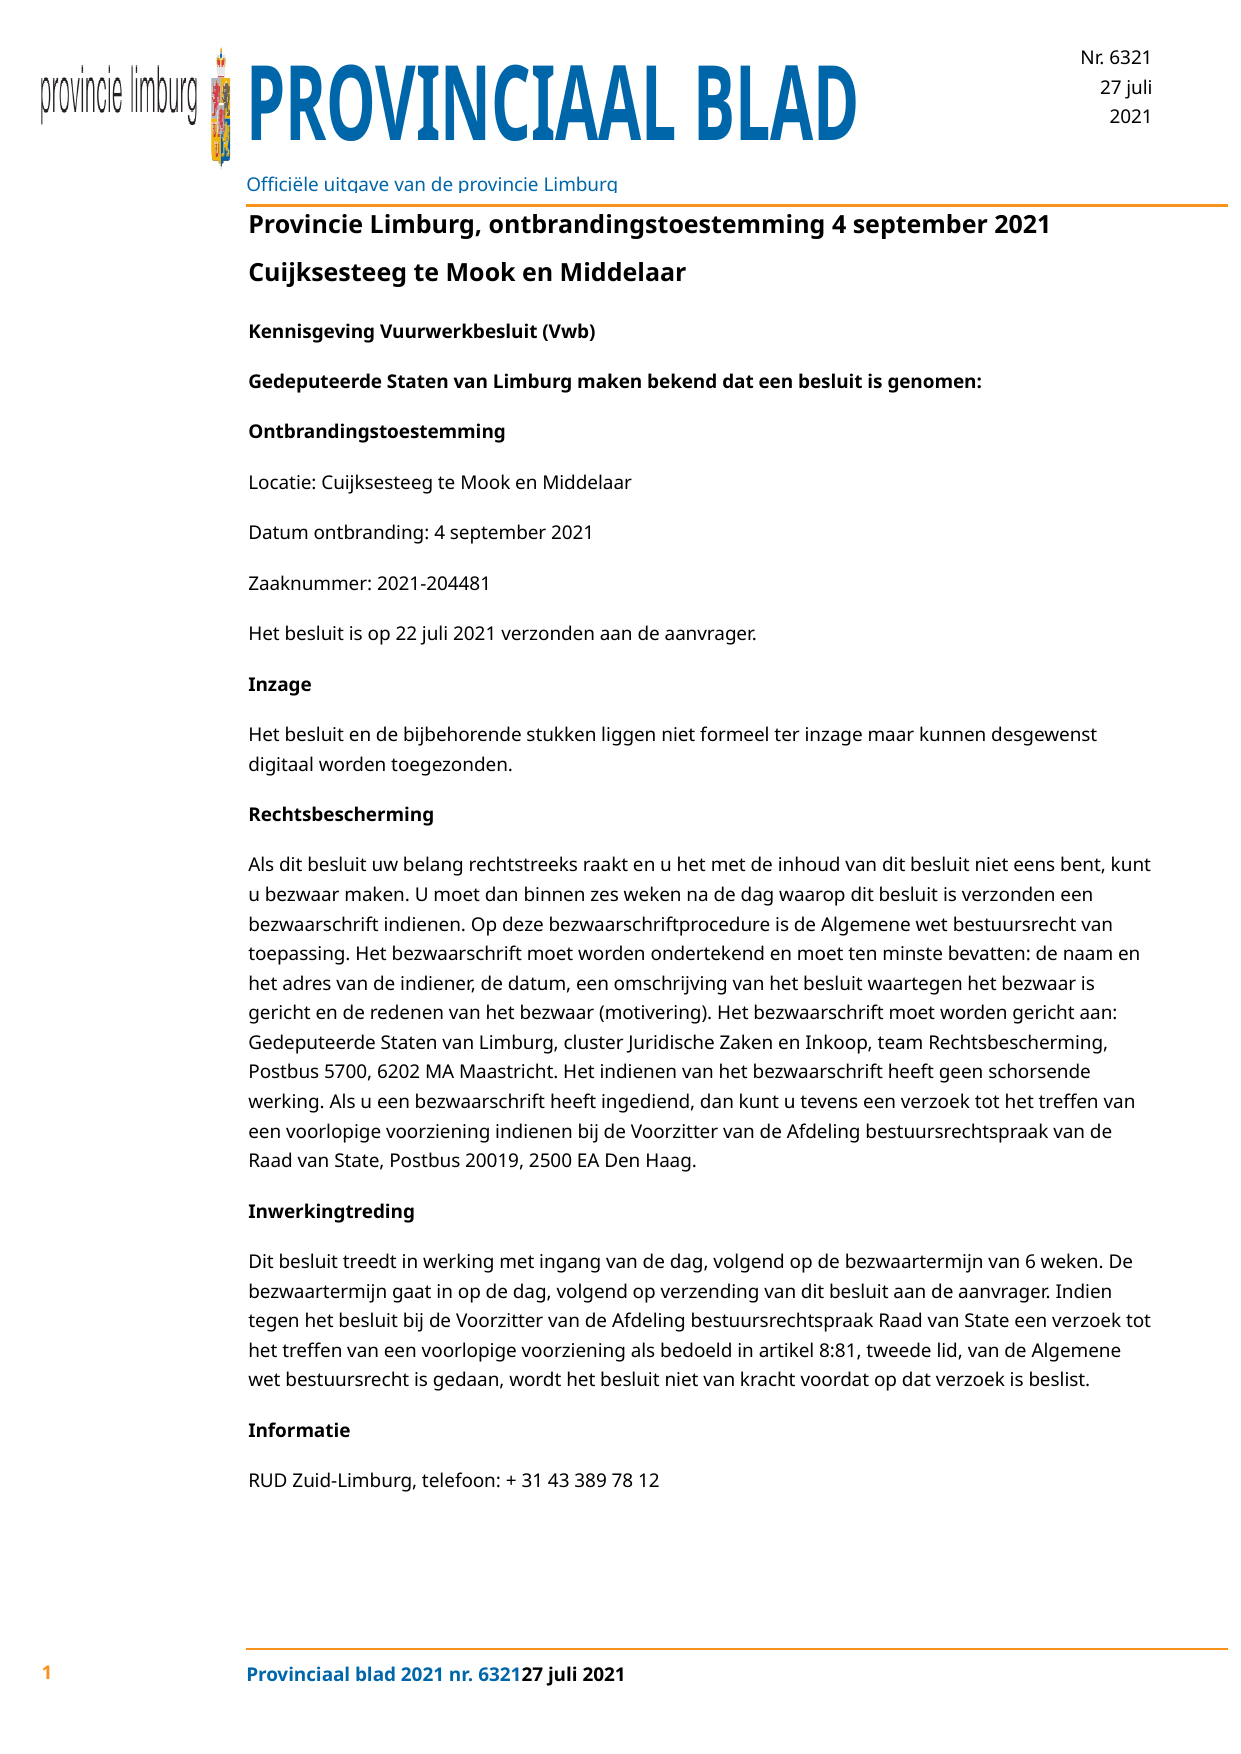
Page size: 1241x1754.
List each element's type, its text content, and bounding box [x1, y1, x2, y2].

text Informatie [248, 1417, 1152, 1443]
text Ontbrandingstoestemming [248, 419, 1152, 444]
text Als dit besluit uw belang rechtstreeks raakt en u het met de inhoud van dit besluit niet eens bent, kunt u bezwaar maken. U moet dan binnen zes weken na de dag waarop dit besluit is verzonden een bezwaarschrift indienen. Op deze bezwaarschriftprocedure is de Algemene wet bestuursrecht van toepassing. Het bezwaarschrift moet worden ondertekend en moet ten minste bevatten: de naam en het adres van de indiener, de datum, een omschrijving van het besluit waartegen het bezwaar is gericht en de redenen van het bezwaar (motivering). Het bezwaarschrift moet worden gericht aan: Gedeputeerde Staten van Limburg, cluster Juridische Zaken en Inkoop, team Rechtsbescherming, Postbus 5700, 6202 MA Maastricht. Het indienen van het bezwaarschrift heeft geen schorsende werking. Als u een bezwaarschrift heeft ingediend, dan kunt u tevens een verzoek tot het treffen van een voorlopige voorziening indienen bij de Voorzitter van de Afdeling bestuursrechtspraak van de Raad van State, Postbus 20019, 2500 EA Den Haag. [248, 852, 1152, 1173]
text Zaaknummer: 2021-204481 [248, 570, 1152, 596]
text Het besluit en de bijbehorende stukken liggen niet formeel ter inzage maar kunnen desgewenst digitaal worden toegezonden. [248, 721, 1152, 777]
text Provincie Limburg, ontbrandingstoestemming 4 september 2021 Cuijksesteeg te Mook en Middelaar [248, 207, 1152, 288]
text Dit besluit treedt in werking met ingang van de dag, volgend op de bezwaartermijn van 6 weken. De bezwaartermijn gaat in op de dag, volgend op verzending van dit besluit aan de aanvrager. Indien tegen het besluit bij de Voorzitter van de Afdeling bestuursrechtspraak Raad van State een verzoek tot het treffen van een voorlopige voorziening als bedoeld in artikel 8:81, tweede lid, van de Algemene wet bestuursrecht is gedaan, wordt het besluit niet van kracht voordat op dat verzoek is beslist. [248, 1248, 1152, 1392]
text Rechtsbescherming [248, 801, 1152, 827]
text Locatie: Cuijksesteeg te Mook en Middelaar [248, 469, 1152, 495]
text Inwerkingtreding [248, 1198, 1152, 1224]
text Kennisgeving Vuurwerkbesluit (Vwb) [248, 318, 1152, 344]
text RUD Zuid-Limburg, telefoon: + 31 43 389 78 12 [248, 1467, 1152, 1493]
text Inzage [248, 671, 1152, 697]
text Het besluit is op 22 juli 2021 verzonden aan de aanvrager. [248, 620, 1152, 646]
text Datum ontbranding: 4 september 2021 [248, 519, 1152, 545]
picture [41, 47, 231, 172]
text Gedeputeerde Staten van Limburg maken bekend dat een besluit is genomen: [248, 368, 1152, 394]
